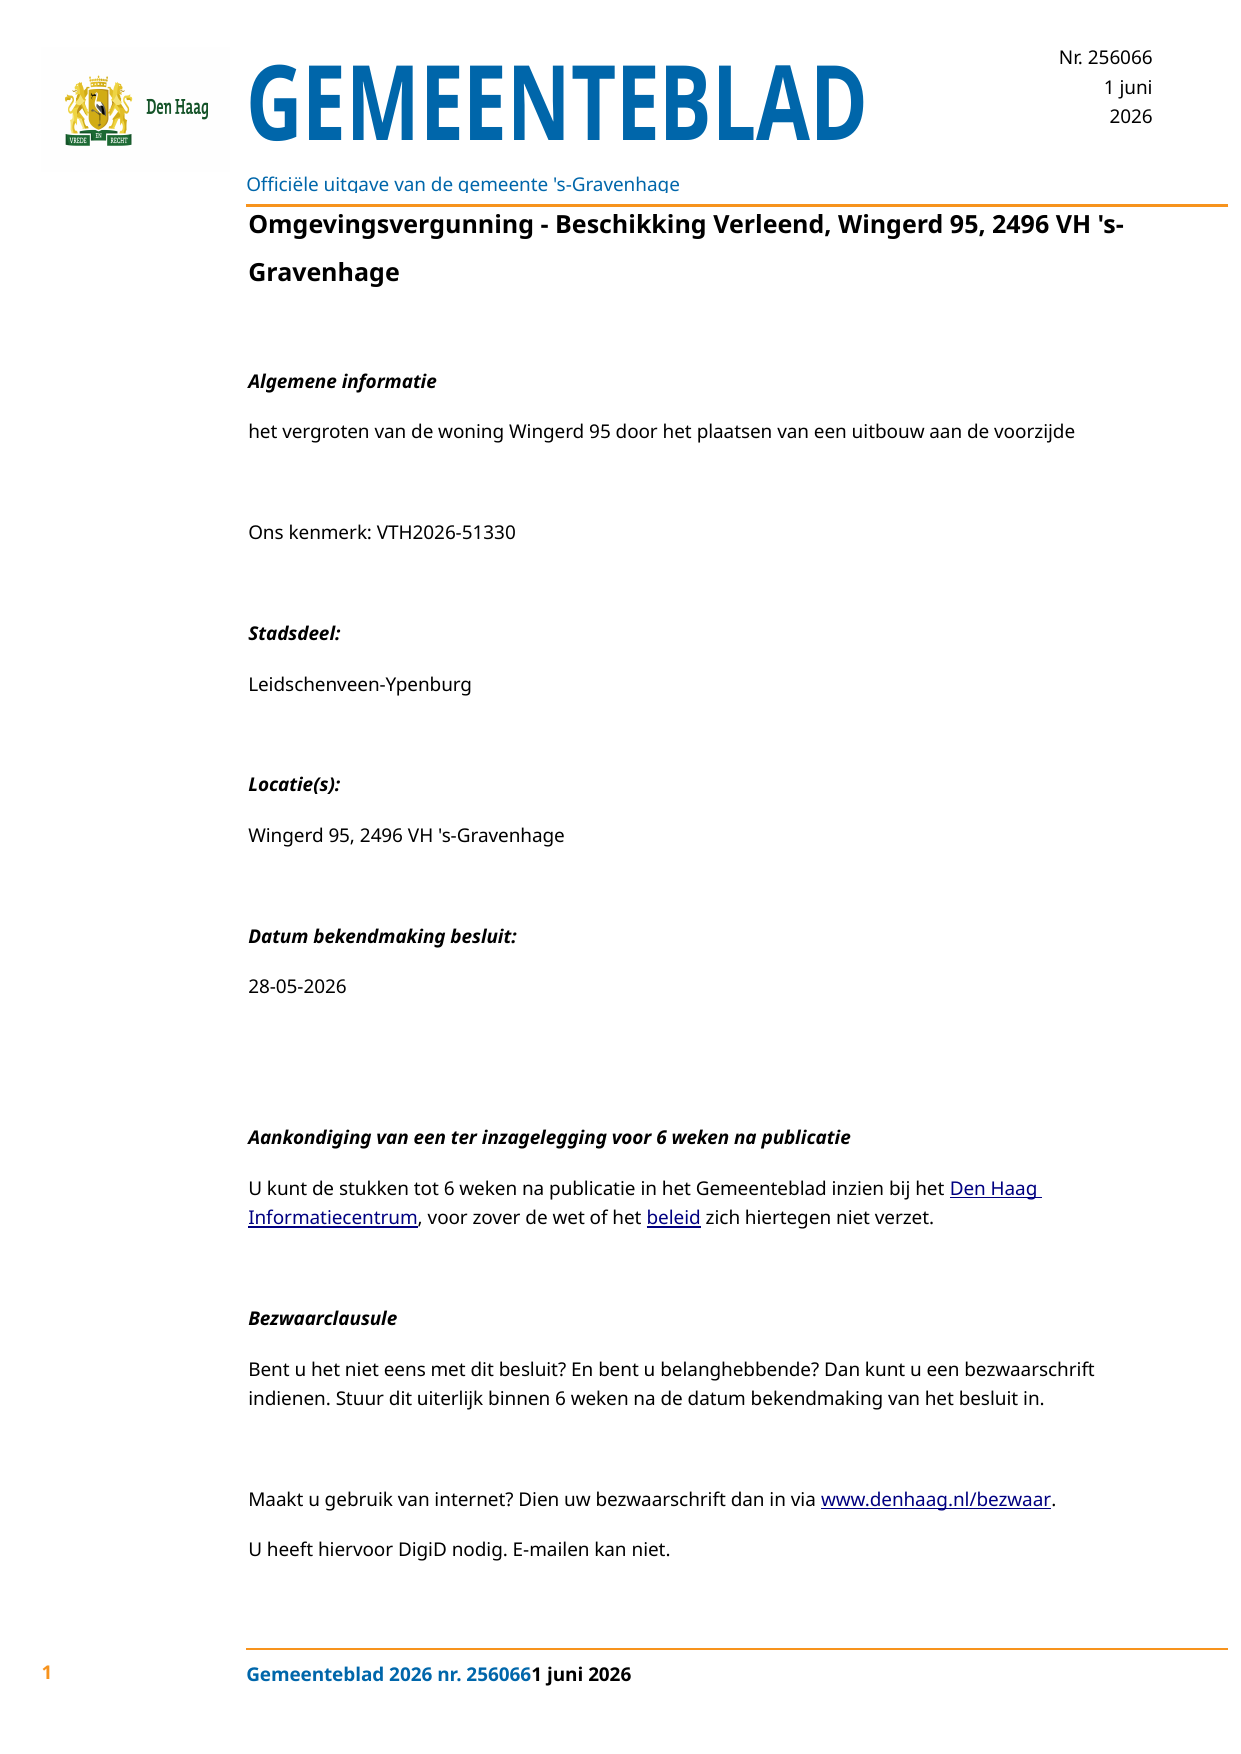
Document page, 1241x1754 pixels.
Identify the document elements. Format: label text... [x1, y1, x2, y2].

text Maakt u gebruik van internet? Dien uw bezwaarschrift dan in via www.denhaag.nl/bezwaar. [248, 1486, 1152, 1512]
text 28-05-2026 [248, 973, 1152, 999]
text Aankondiging van een ter inzagelegging voor 6 weken na publicatie [248, 1124, 1152, 1150]
text Omgevingsvergunning - Beschikking Verleend, Wingerd 95, 2496 VH 's-Gravenhage [248, 207, 1152, 288]
text het vergroten van de woning Wingerd 95 door het plaatsen van een uitbouw aan de voorzijde [248, 419, 1152, 444]
text Wingerd 95, 2496 VH 's-Gravenhage [248, 822, 1152, 848]
text Datum bekendmaking besluit: [248, 923, 1152, 949]
text Locatie(s): [248, 772, 1152, 797]
text Leidschenveen-Ypenburg [248, 671, 1152, 697]
picture [41, 47, 231, 172]
text U kunt de stukken tot 6 weken na publicatie in het Gemeenteblad inzien bij het Den Haag Informatiecentrum, voor zover de wet of het beleid zich hiertegen niet verzet. [248, 1175, 1152, 1230]
text Bent u het niet eens met dit besluit? En bent u belanghebbende? Dan kunt u een bezwaarschrift indienen. Stuur dit uiterlijk binnen 6 weken na de datum bekendmaking van het besluit in. [248, 1356, 1152, 1411]
text U heeft hiervoor DigiD nodig. E-mailen kan niet. [248, 1537, 1152, 1562]
text Bezwaarclausule [248, 1305, 1152, 1331]
text Stadsdeel: [248, 620, 1152, 646]
text Algemene informatie [248, 368, 1152, 394]
text Ons kenmerk: VTH2026-51330 [248, 519, 1152, 545]
